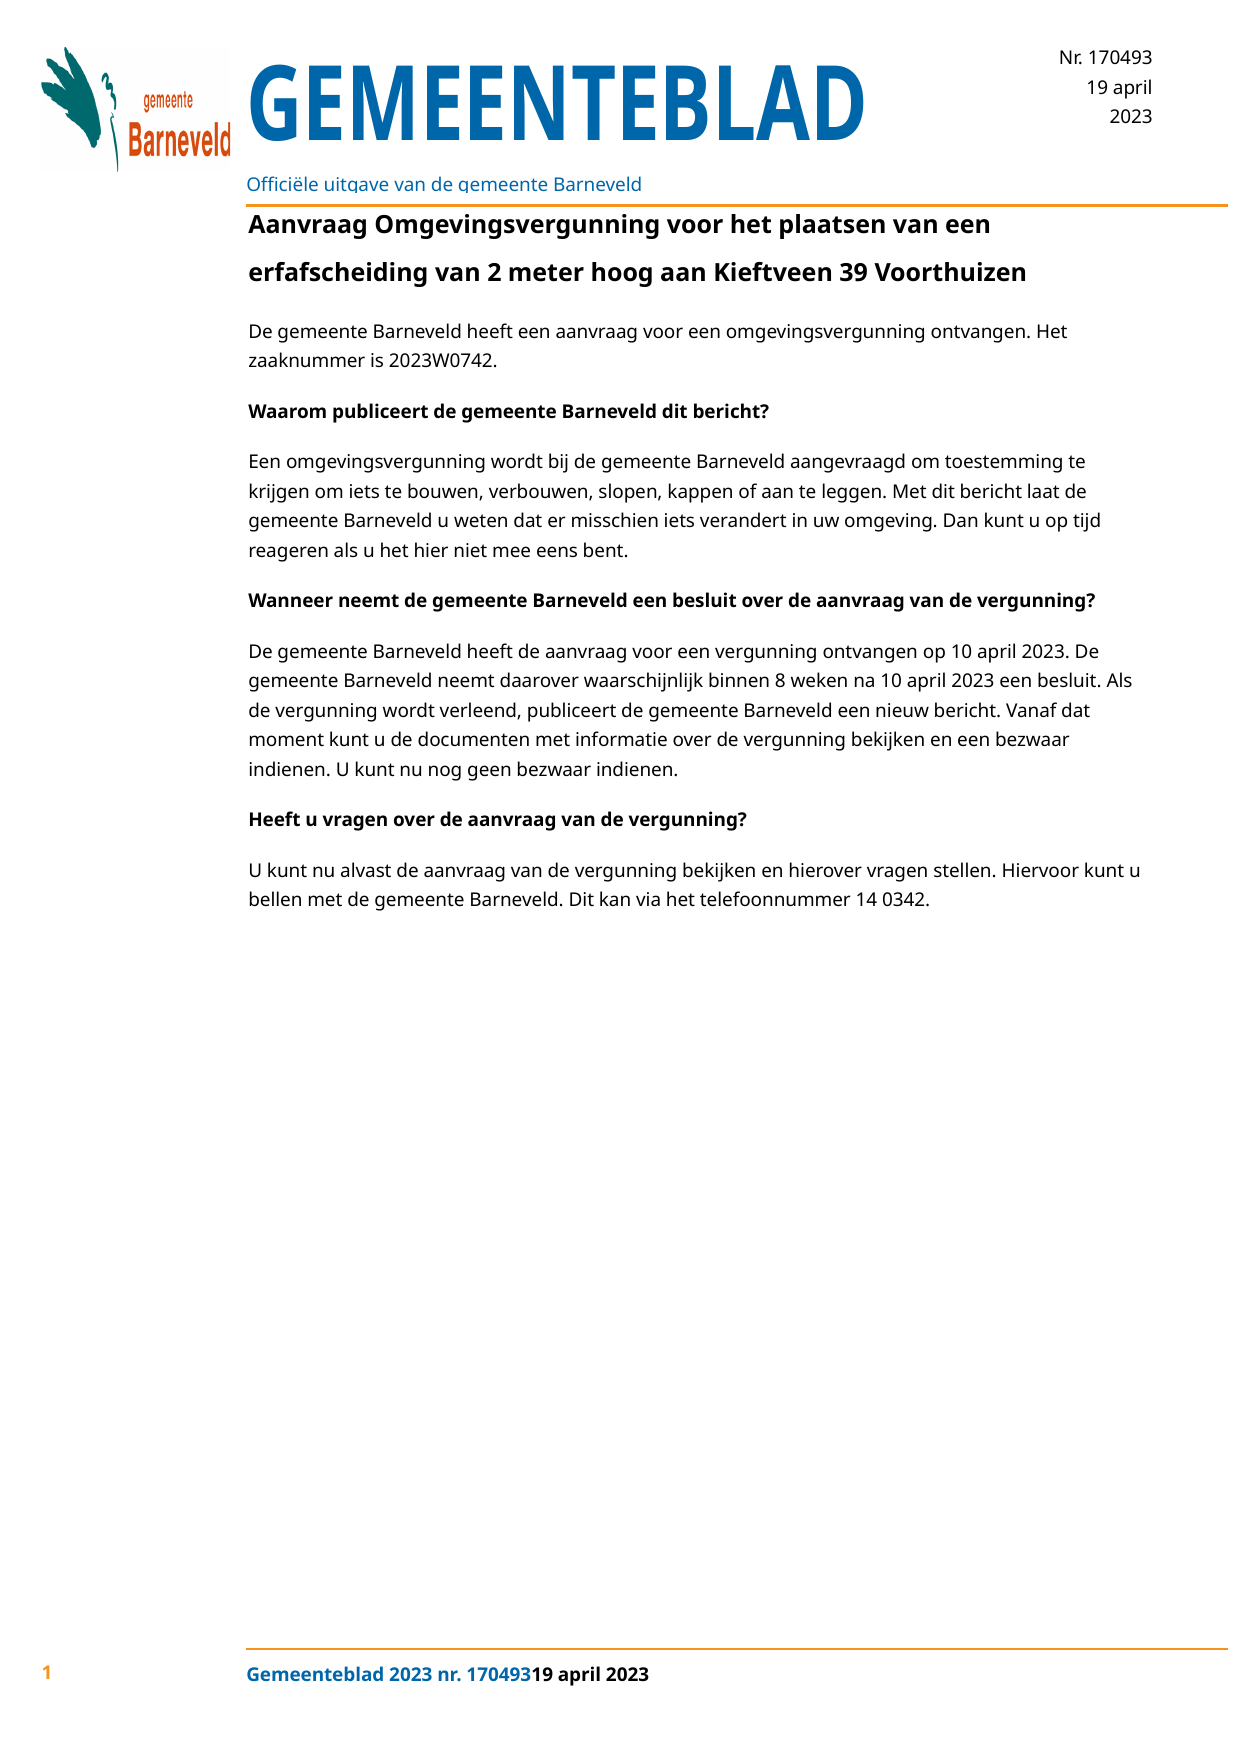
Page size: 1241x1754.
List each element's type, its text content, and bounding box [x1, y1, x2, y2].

text Waarom publiceert de gemeente Barneveld dit bericht? [248, 398, 1152, 424]
text Heeft u vragen over de aanvraag van de vergunning? [248, 807, 1152, 832]
picture [41, 47, 231, 172]
text U kunt nu alvast de aanvraag van de vergunning bekijken en hierover vragen stellen. Hiervoor kunt u bellen met de gemeente Barneveld. Dit kan via het telefoonnummer 14 0342. [248, 857, 1152, 912]
text De gemeente Barneveld heeft een aanvraag voor een omgevingsvergunning ontvangen. Het zaaknummer is 2023W0742. [248, 318, 1152, 373]
text De gemeente Barneveld heeft de aanvraag voor een vergunning ontvangen op 10 april 2023. De gemeente Barneveld neemt daarover waarschijnlijk binnen 8 weken na 10 april 2023 een besluit. Als de vergunning wordt verleend, publiceert de gemeente Barneveld een nieuw bericht. Vanaf dat moment kunt u de documenten met informatie over de vergunning bekijken en een bezwaar indienen. U kunt nu nog geen bezwaar indienen. [248, 638, 1152, 782]
text Een omgevingsvergunning wordt bij de gemeente Barneveld aangevraagd om toestemming te krijgen om iets te bouwen, verbouwen, slopen, kappen of aan te leggen. Met dit bericht laat de gemeente Barneveld u weten dat er misschien iets verandert in uw omgeving. Dan kunt u op tijd reageren als u het hier niet mee eens bent. [248, 448, 1152, 563]
text Wanneer neemt de gemeente Barneveld een besluit over de aanvraag van de vergunning? [248, 587, 1152, 613]
text Aanvraag Omgevingsvergunning voor het plaatsen van een erfafscheiding van 2 meter hoog aan Kieftveen 39 Voorthuizen [248, 207, 1152, 288]
